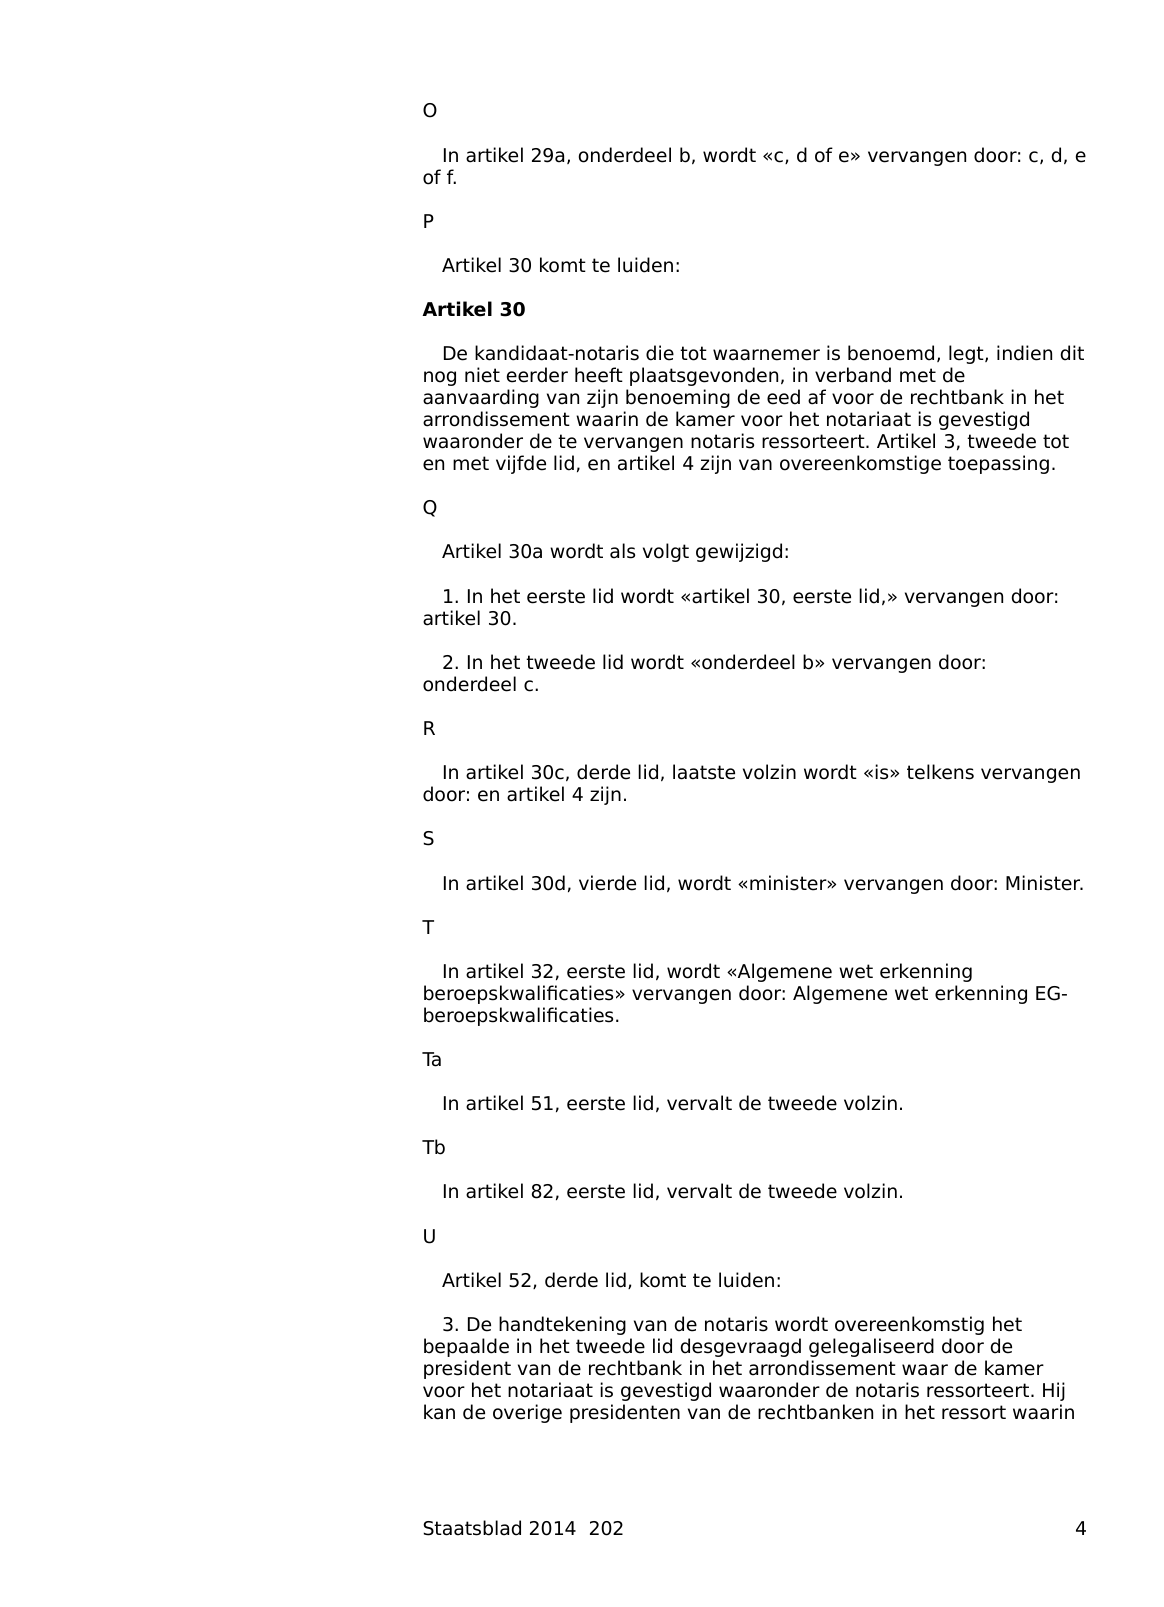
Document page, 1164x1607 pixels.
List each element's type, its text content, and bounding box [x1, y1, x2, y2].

text T [422, 917, 1087, 938]
text Tb [422, 1137, 1087, 1159]
text P [422, 211, 1087, 233]
text Artikel 52, derde lid, komt te luiden: [422, 1270, 1087, 1292]
text In artikel 82, eerste lid, vervalt de tweede volzin. [422, 1181, 1087, 1203]
text S [422, 828, 1087, 850]
text 2. In het tweede lid wordt «onderdeel b» vervangen door: onderdeel c. [422, 652, 1087, 696]
text R [422, 718, 1087, 740]
text U [422, 1226, 1087, 1247]
text In artikel 32, eerste lid, wordt «Algemene wet erkenning beroepskwalificaties» vervangen door: Algemene wet erkenning EG-beroepskwalificaties. [422, 961, 1087, 1027]
text In artikel 51, eerste lid, vervalt de tweede volzin. [422, 1093, 1087, 1115]
text In artikel 29a, onderdeel b, wordt «c, d of e» vervangen door: c, d, e of f. [422, 144, 1087, 188]
text 1. In het eerste lid wordt «artikel 30, eerste lid,» vervangen door: artikel 30. [422, 586, 1087, 629]
text Q [422, 497, 1087, 519]
subtitle Artikel 30 [422, 299, 1087, 321]
text 3. De handtekening van de notaris wordt overeenkomstig het bepaalde in het tweede lid desgevraagd gelegaliseerd door de president van de rechtbank in het arrondissement waar de kamer voor het notariaat is gevestigd waaronder de notaris ressorteert. Hij kan de overige presidenten van de rechtbanken in het ressort waarin [422, 1314, 1087, 1424]
text O [422, 100, 1087, 122]
text Artikel 30a wordt als volgt gewijzigd: [422, 541, 1087, 563]
text Artikel 30 komt te luiden: [422, 255, 1087, 277]
text In artikel 30d, vierde lid, wordt «minister» vervangen door: Minister. [422, 872, 1087, 894]
text De kandidaat-notaris die tot waarnemer is benoemd, legt, indien dit nog niet eerder heeft plaatsgevonden, in verband met de aanvaarding van zijn benoeming de eed af voor de rechtbank in het arrondissement waarin de kamer voor het notariaat is gevestigd waaronder de te vervangen notaris ressorteert. Artikel 3, tweede tot en met vijfde lid, en artikel 4 zijn van overeenkomstige toepassing. [422, 343, 1087, 475]
text Ta [422, 1049, 1087, 1071]
text In artikel 30c, derde lid, laatste volzin wordt «is» telkens vervangen door: en artikel 4 zijn. [422, 762, 1087, 806]
